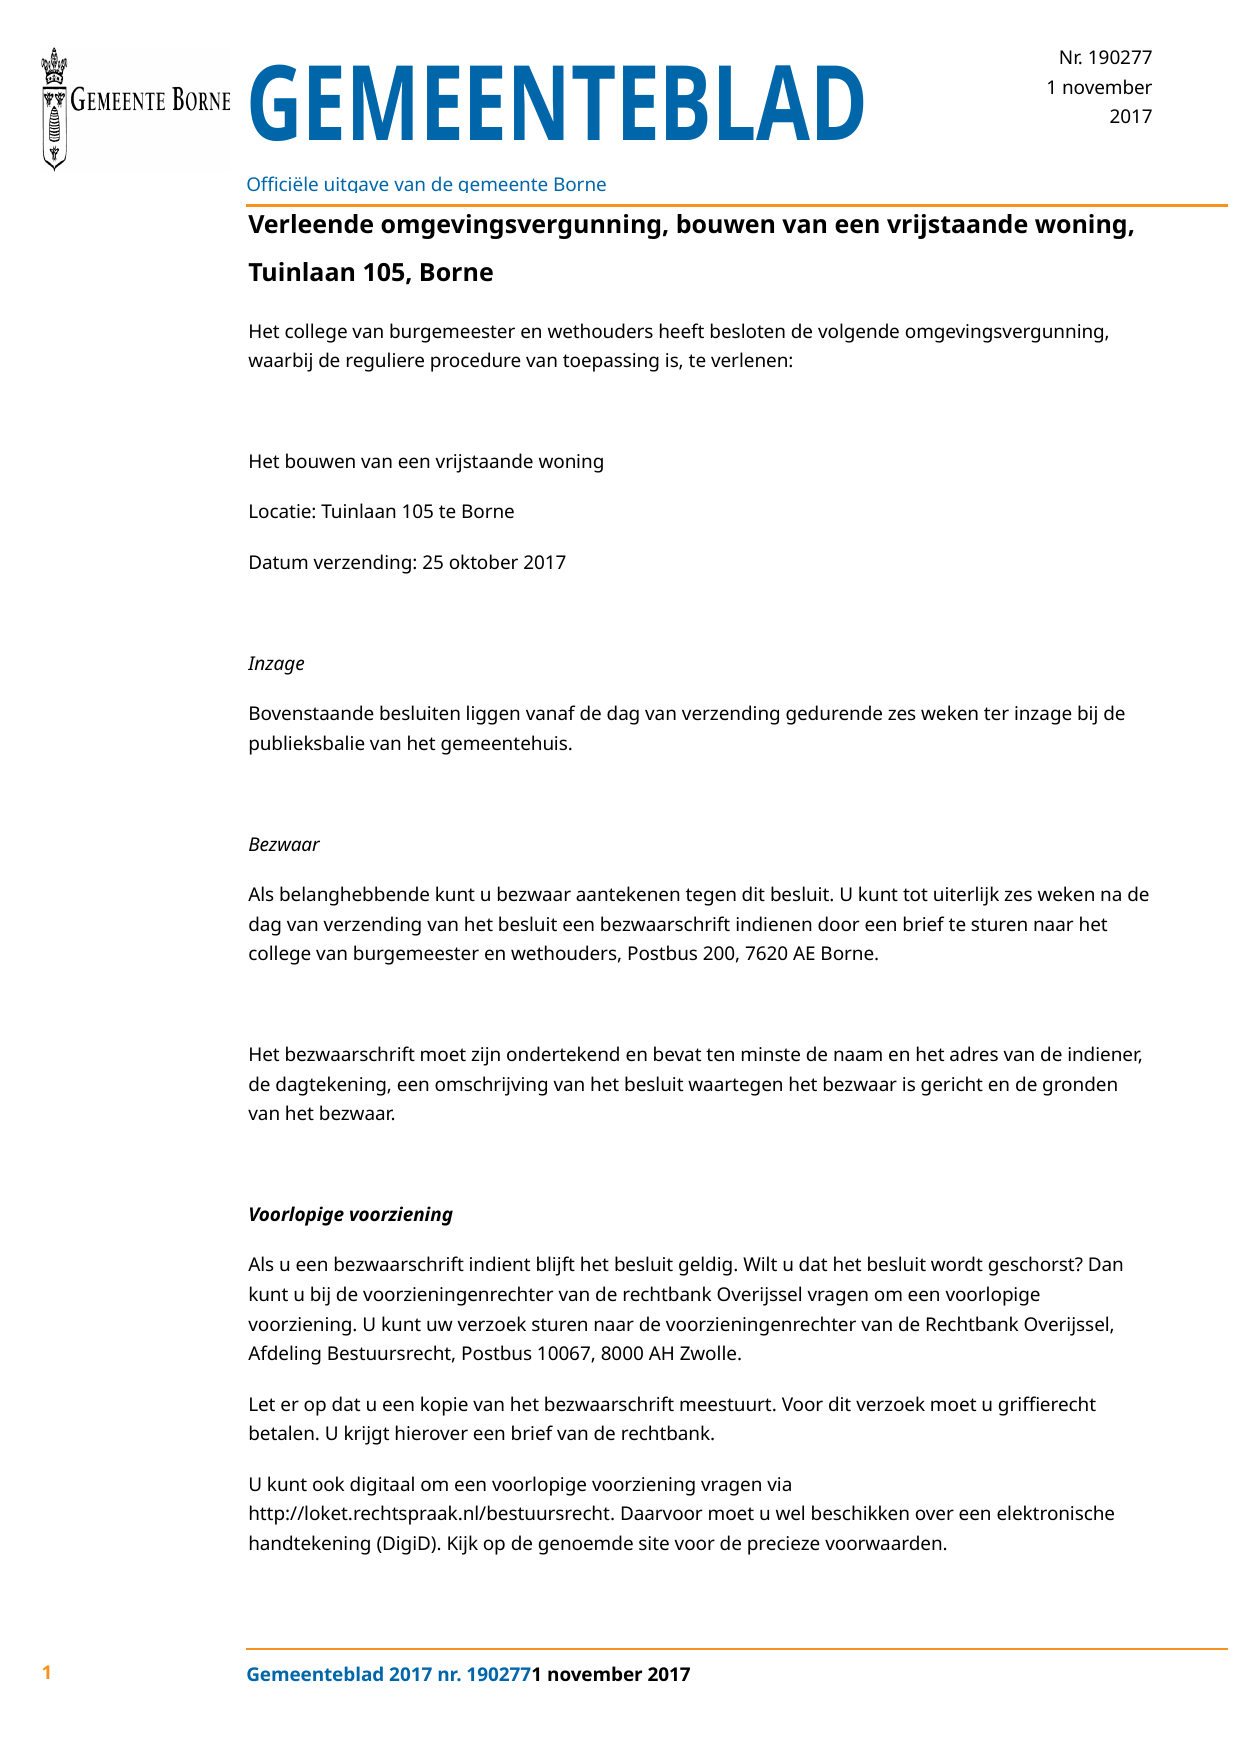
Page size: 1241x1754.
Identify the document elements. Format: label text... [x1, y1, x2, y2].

text Let er op dat u een kopie van het bezwaarschrift meestuurt. Voor dit verzoek moet u griffierecht betalen. U krijgt hierover een brief van de rechtbank. [248, 1391, 1152, 1446]
text Bovenstaande besluiten liggen vanaf de dag van verzending gedurende zes weken ter inzage bij de publieksbalie van het gemeentehuis. [248, 700, 1152, 756]
text U kunt ook digitaal om een voorlopige voorziening vragen via http://loket.rechtspraak.nl/bestuursrecht. Daarvoor moet u wel beschikken over een elektronische handtekening (DigiD). Kijk op de genoemde site voor de precieze voorwaarden. [248, 1471, 1152, 1556]
text Het bezwaarschrift moet zijn ondertekend en bevat ten minste de naam en het adres van de indiener, de dagtekening, een omschrijving van het besluit waartegen het bezwaar is gericht en de gronden van het bezwaar. [248, 1041, 1152, 1126]
text Locatie: Tuinlaan 105 te Borne [248, 499, 1152, 524]
text Het college van burgemeester en wethouders heeft besloten de volgende omgevingsvergunning, waarbij de reguliere procedure van toepassing is, te verlenen: [248, 318, 1152, 373]
text Bezwaar [248, 831, 1152, 857]
picture [41, 47, 231, 172]
text Voorlopige voorziening [248, 1201, 1152, 1227]
text Het bouwen van een vrijstaande woning [248, 448, 1152, 474]
text Datum verzending: 25 oktober 2017 [248, 549, 1152, 575]
text Als u een bezwaarschrift indient blijft het besluit geldig. Wilt u dat het besluit wordt geschorst? Dan kunt u bij de voorzieningenrechter van de rechtbank Overijssel vragen om een voorlopige voorziening. U kunt uw verzoek sturen naar de voorzieningenrechter van de Rechtbank Overijssel, Afdeling Bestuursrecht, Postbus 10067, 8000 AH Zwolle. [248, 1252, 1152, 1366]
text Verleende omgevingsvergunning, bouwen van een vrijstaande woning, Tuinlaan 105, Borne [248, 207, 1152, 288]
text Als belanghebbende kunt u bezwaar aantekenen tegen dit besluit. U kunt tot uiterlijk zes weken na de dag van verzending van het besluit een bezwaarschrift indienen door een brief te sturen naar het college van burgemeester en wethouders, Postbus 200, 7620 AE Borne. [248, 881, 1152, 966]
text Inzage [248, 650, 1152, 676]
